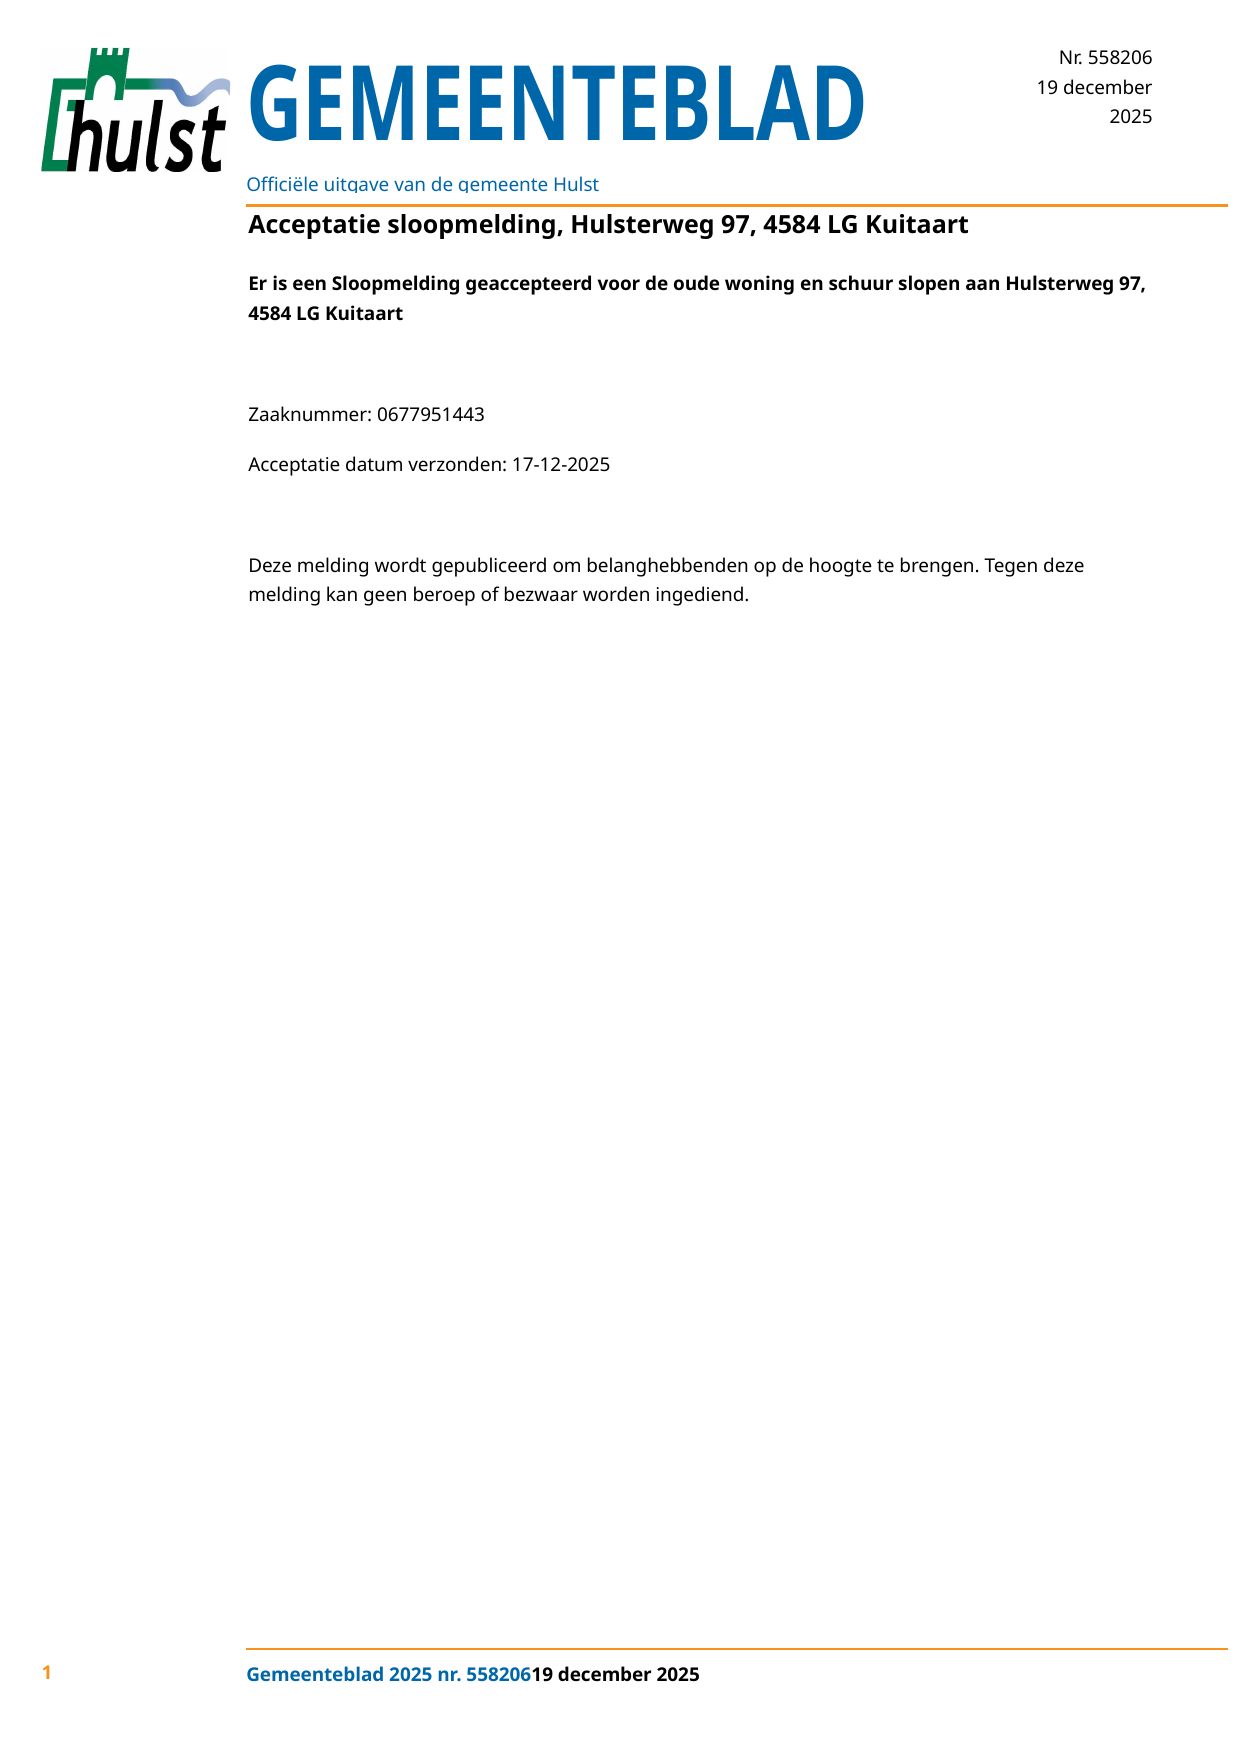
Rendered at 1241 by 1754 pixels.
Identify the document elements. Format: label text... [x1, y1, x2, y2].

text Acceptatie datum verzonden: 17-12-2025 [248, 451, 1152, 477]
text Acceptatie sloopmelding, Hulsterweg 97, 4584 LG Kuitaart [248, 207, 1152, 241]
picture [41, 47, 231, 172]
text Er is een Sloopmelding geaccepteerd voor de oude woning en schuur slopen aan Hulsterweg 97, 4584 LG Kuitaart [248, 270, 1152, 326]
text Zaaknummer: 0677951443 [248, 401, 1152, 426]
text Deze melding wordt gepubliceerd om belanghebbenden op de hoogte te brengen. Tegen deze melding kan geen beroep of bezwaar worden ingediend. [248, 552, 1152, 607]
